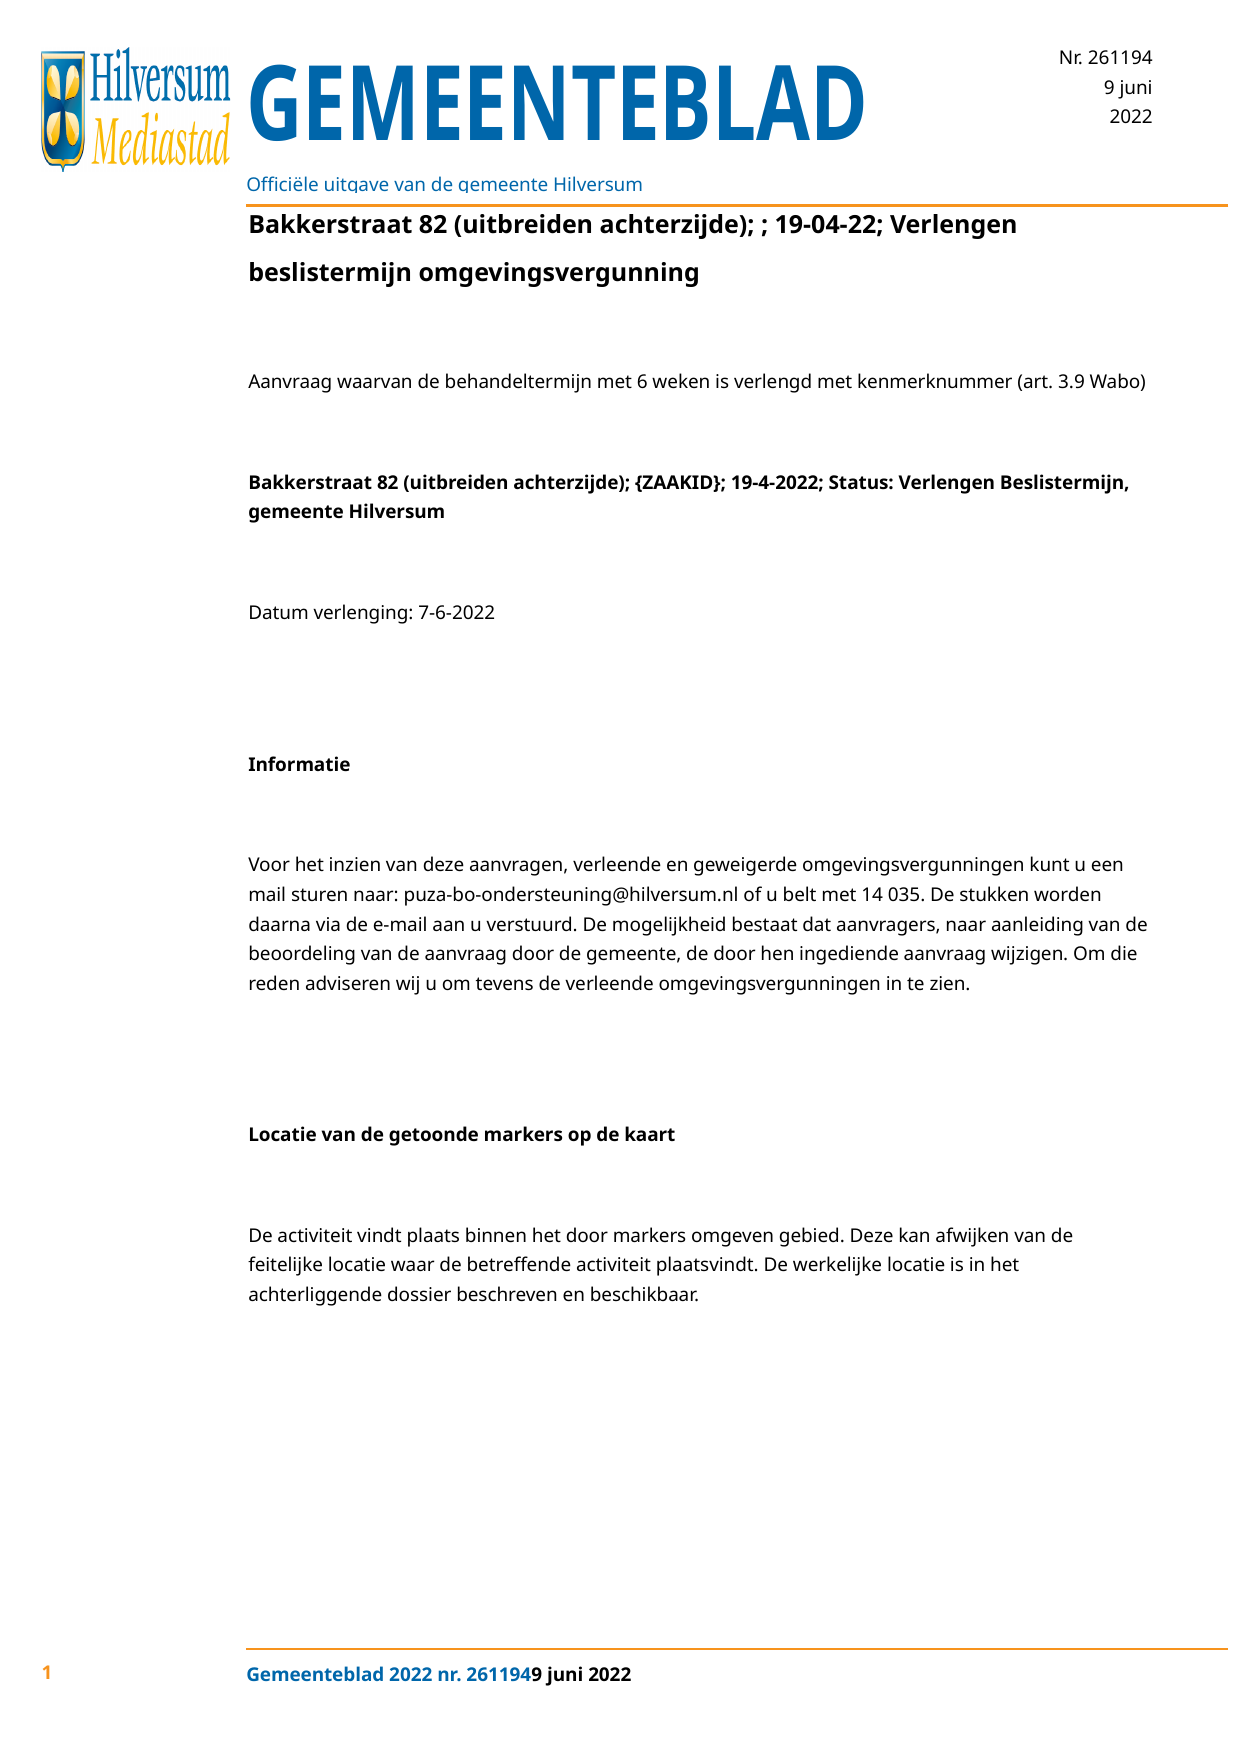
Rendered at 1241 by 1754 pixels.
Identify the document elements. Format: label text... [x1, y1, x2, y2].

text Bakkerstraat 82 (uitbreiden achterzijde); {ZAAKID}; 19-4-2022; Status: Verlengen Beslistermijn, gemeente Hilversum [248, 469, 1152, 524]
text Locatie van de getoonde markers op de kaart [248, 1121, 1152, 1147]
text De activiteit vindt plaats binnen het door markers omgeven gebied. Deze kan afwijken van de feitelijke locatie waar de betreffende activiteit plaatsvindt. De werkelijke locatie is in het achterliggende dossier beschreven en beschikbaar. [248, 1222, 1152, 1307]
text Bakkerstraat 82 (uitbreiden achterzijde); ; 19-04-22; Verlengen beslistermijn omgevingsvergunning [248, 207, 1152, 288]
text Informatie [248, 751, 1152, 777]
text Datum verlenging: 7-6-2022 [248, 599, 1152, 625]
picture [41, 47, 231, 172]
text Aanvraag waarvan de behandeltermijn met 6 weken is verlengd met kenmerknummer (art. 3.9 Wabo) [248, 368, 1152, 394]
text Voor het inzien van deze aanvragen, verleende en geweigerde omgevingsvergunningen kunt u een mail sturen naar: puza-bo-ondersteuning@hilversum.nl of u belt met 14 035. De stukken worden daarna via de e-mail aan u verstuurd. De mogelijkheid bestaat dat aanvragers, naar aanleiding van de beoordeling van de aanvraag door de gemeente, de door hen ingediende aanvraag wijzigen. Om die reden adviseren wij u om tevens de verleende omgevingsvergunningen in te zien. [248, 852, 1152, 996]
